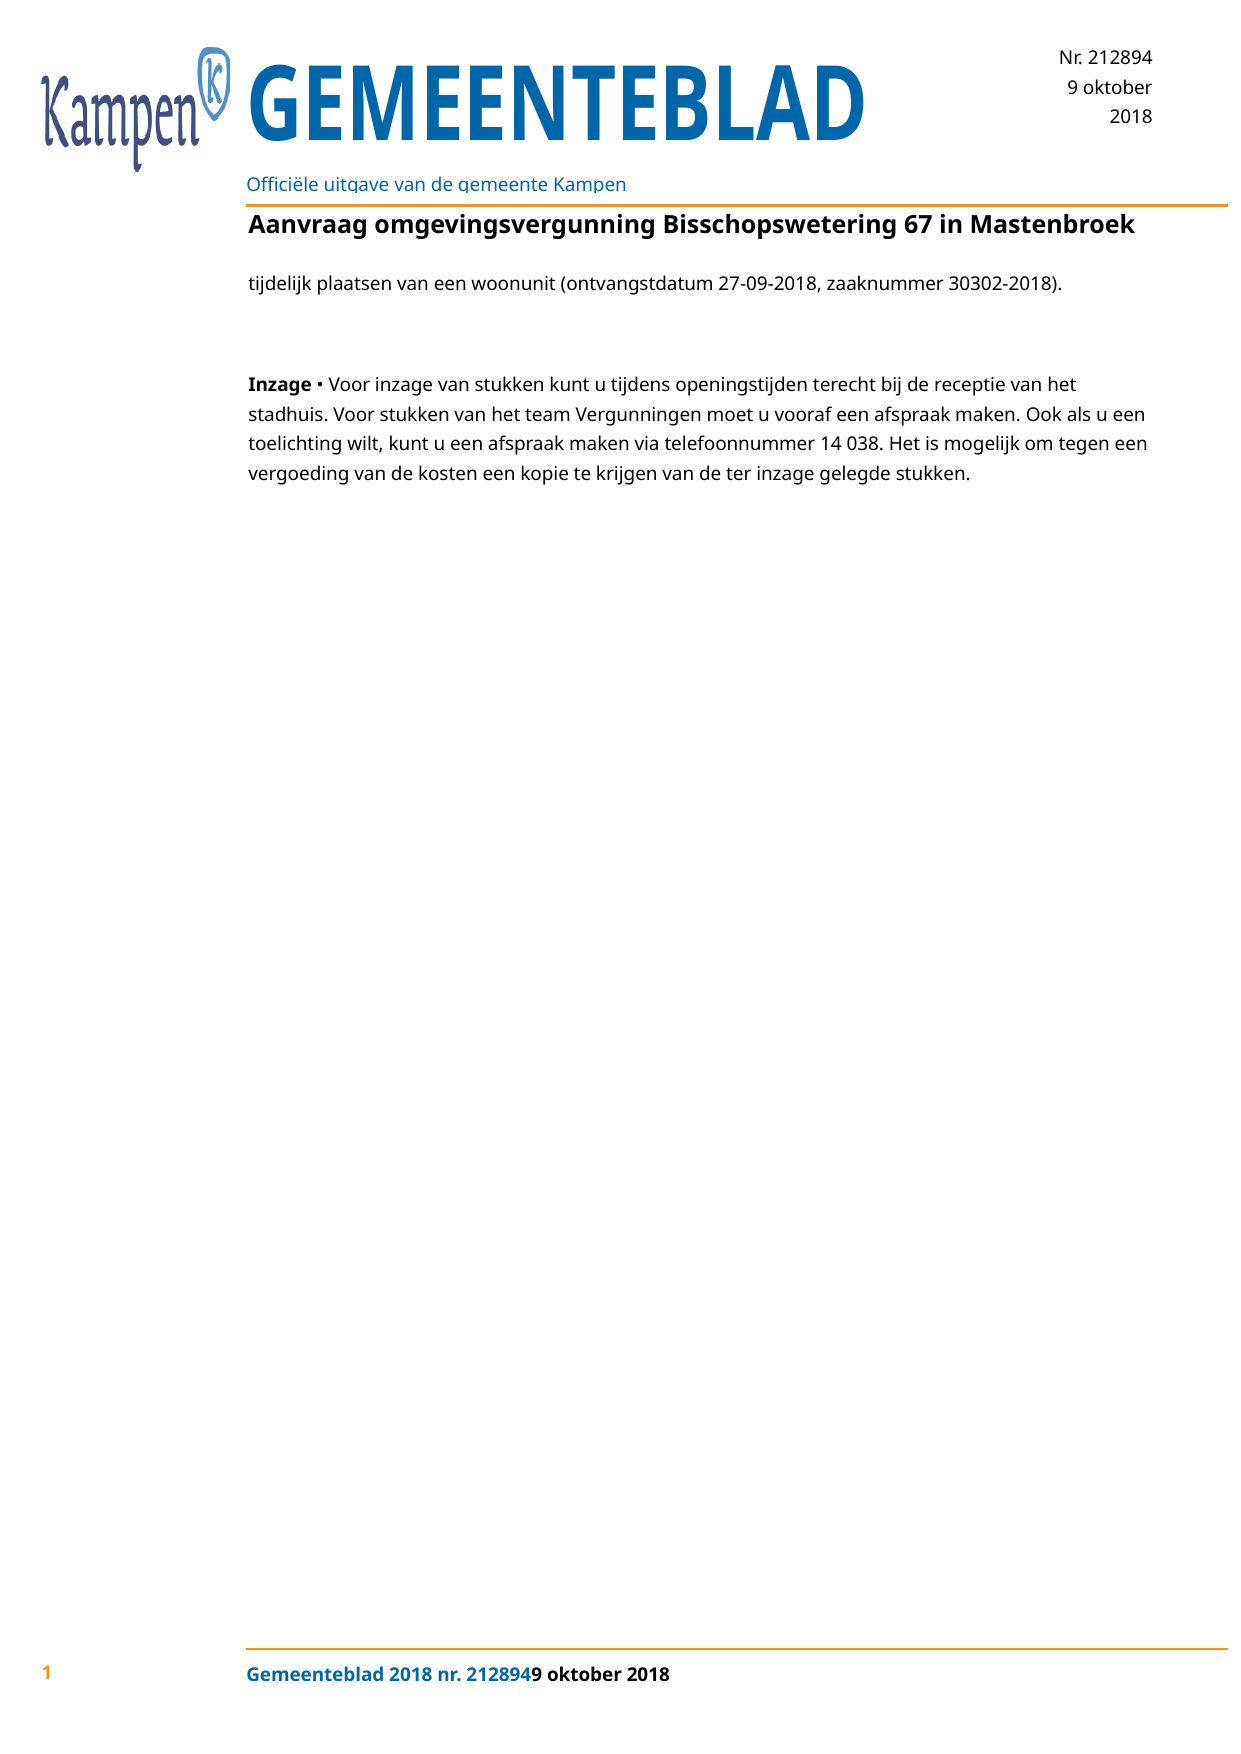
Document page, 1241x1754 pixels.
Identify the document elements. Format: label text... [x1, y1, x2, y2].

picture [41, 47, 231, 172]
text Inzage • Voor inzage van stukken kunt u tijdens openingstijden terecht bij de receptie van het stadhuis. Voor stukken van het team Vergunningen moet u vooraf een afspraak maken. Ook als u een toelichting wilt, kunt u een afspraak maken via telefoonnummer 14 038. Het is mogelijk om tegen een vergoeding van de kosten een kopie te krijgen van de ter inzage gelegde stukken. [248, 371, 1152, 486]
text Aanvraag omgevingsvergunning Bisschopswetering 67 in Mastenbroek [248, 207, 1152, 241]
text tijdelijk plaatsen van een woonunit (ontvangstdatum 27-09-2018, zaaknummer 30302-2018). [248, 270, 1152, 296]
